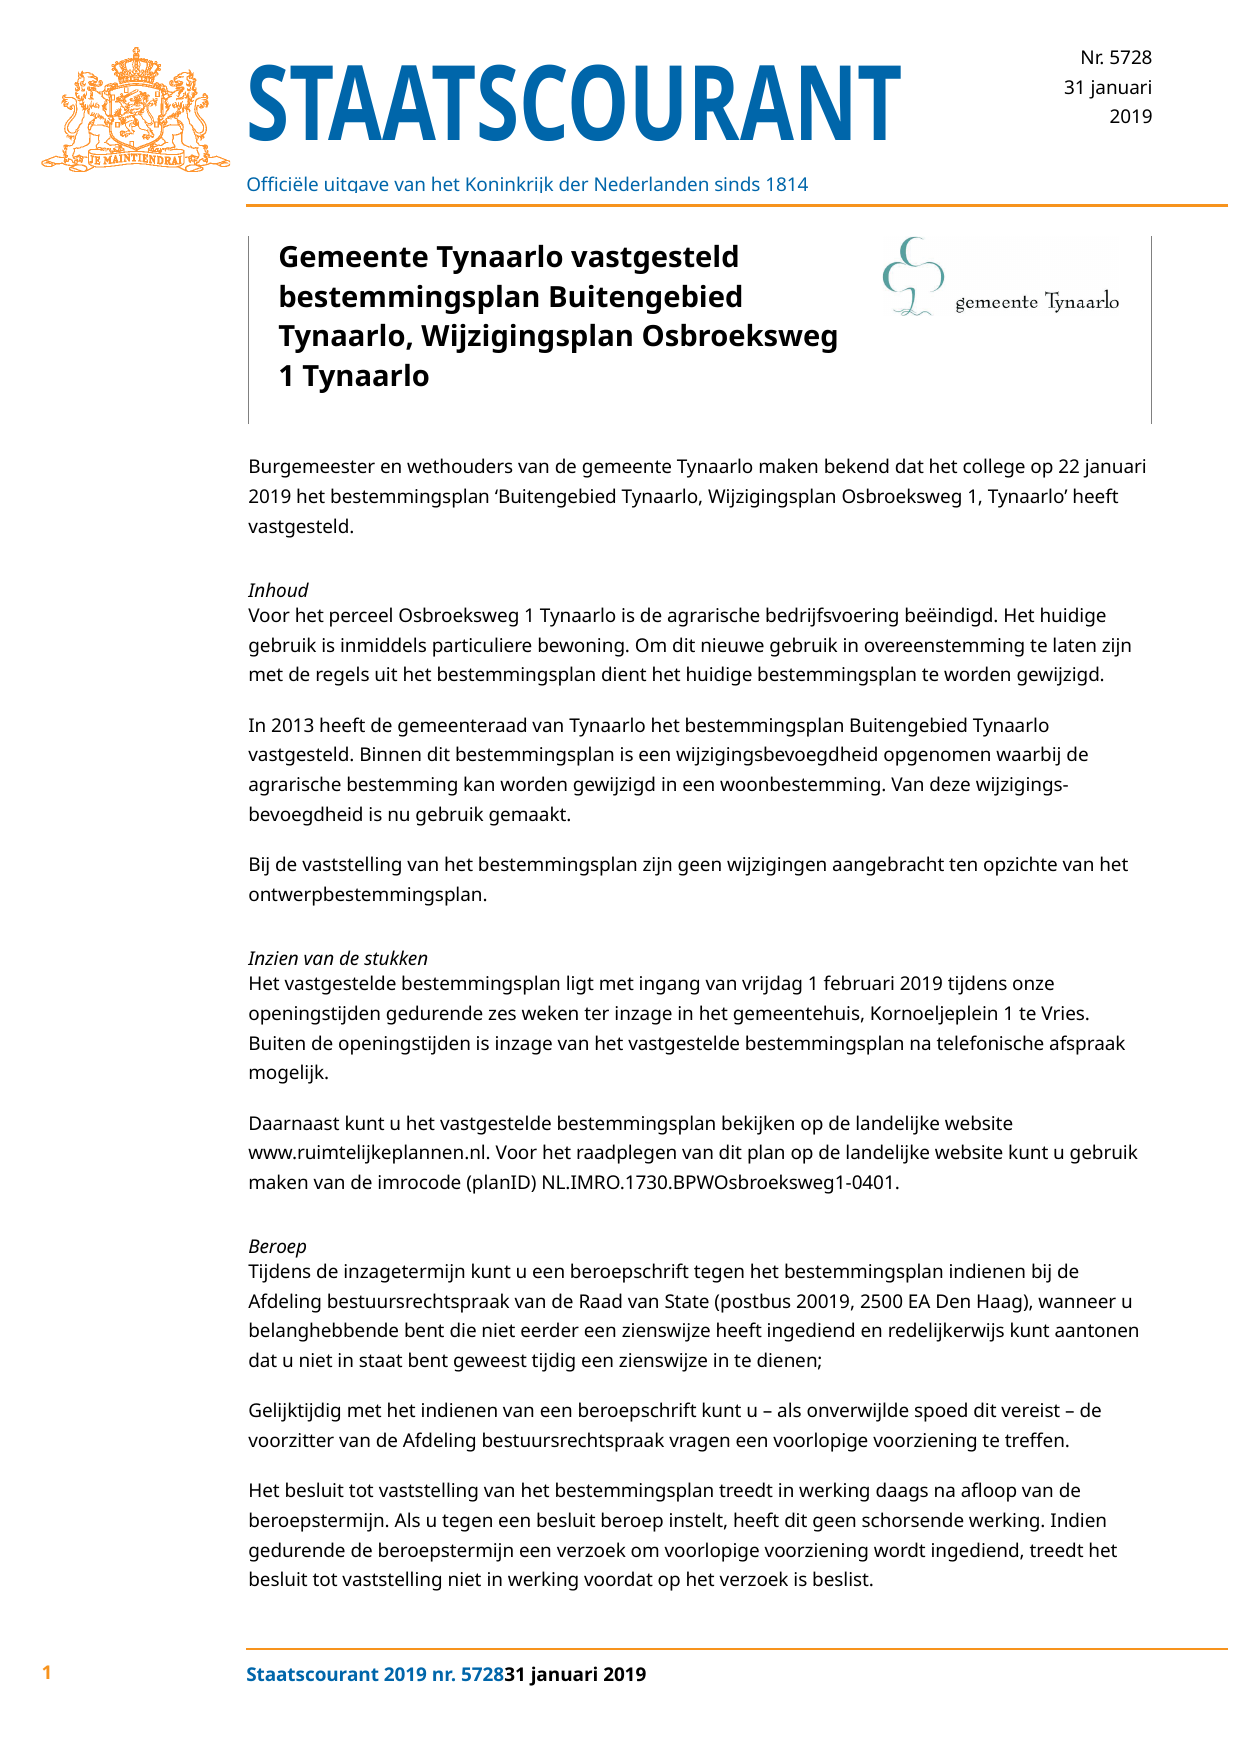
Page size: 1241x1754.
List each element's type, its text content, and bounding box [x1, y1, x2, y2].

text Inzien van de stukken [248, 945, 1152, 971]
text In 2013 heeft de gemeenteraad van Tynaarlo het bestemmingsplan Buitengebied Tynaarlo vastgesteld. Binnen dit bestemmingsplan is een wijzigingsbevoegdheid opgenomen waarbij de agrarische bestemming kan worden gewijzigd in een woonbestemming. Van deze wijzigings-bevoegdheid is nu gebruik gemaakt. [248, 712, 1152, 827]
text Burgemeester en wethouders van de gemeente Tynaarlo maken bekend dat het college op 22 januari 2019 het bestemmingsplan ‘Buitengebied Tynaarlo, Wijzigingsplan Osbroeksweg 1, Tynaarlo’ heeft vastgesteld. [248, 454, 1152, 538]
table_header [850, 236, 1151, 424]
text Het vastgestelde bestemmingsplan ligt met ingang van vrijdag 1 februari 2019 tijdens onze openingstijden gedurende zes weken ter inzage in het gemeentehuis, Kornoeljeplein 1 te Vries. Buiten de openingstijden is inzage van het vastgestelde bestemmingsplan na telefonische afspraak mogelijk. [248, 971, 1152, 1085]
text Het besluit tot vaststelling van het bestemmingsplan treedt in werking daags na afloop van de beroepstermijn. Als u tegen een besluit beroep instelt, heeft dit geen schorsende werking. Indien gedurende de beroepstermijn een verzoek om voorlopige voorziening wordt ingediend, treedt het besluit tot vaststelling niet in werking voordat op het verzoek is beslist. [248, 1478, 1152, 1592]
text Daarnaast kunt u het vastgestelde bestemmingsplan bekijken op de landelijke website www.ruimtelijkeplannen.nl. Voor het raadplegen van dit plan op de landelijke website kunt u gebruik maken van de imrocode (planID) NL.IMRO.1730.BPWOsbroeksweg1-0401. [248, 1110, 1152, 1194]
table_header Gemeente Tynaarlo vastgesteld bestemmingsplan Buitengebied Tynaarlo, Wijzigingsplan Osbroeksweg 1 Tynaarlo [249, 236, 850, 424]
text Bij de vaststelling van het bestemmingsplan zijn geen wijzigingen aangebracht ten opzichte van het ontwerpbestemmingsplan. [248, 851, 1152, 907]
text Beroep [248, 1233, 1152, 1258]
text Tijdens de inzagetermijn kunt u een beroepschrift tegen het bestemmingsplan indienen bij de Afdeling bestuursrechtspraak van de Raad van State (postbus 20019, 2500 EA Den Haag), wanneer u belanghebbende bent die niet eerder een zienswijze heeft ingediend en redelijkerwijs kunt aantonen dat u niet in staat bent geweest tijdig een zienswijze in te dienen; [248, 1258, 1152, 1373]
text Gelijktijdig met het indienen van een beroepschrift kunt u – als onverwijlde spoed dit vereist – de voorzitter van de Afdeling bestuursrechtspraak vragen een voorlopige voorziening te treffen. [248, 1398, 1152, 1453]
picture [41, 47, 231, 172]
text Inhoud [248, 577, 1152, 602]
text Voor het perceel Osbroeksweg 1 Tynaarlo is de agrarische bedrijfsvoering beëindigd. Het huidige gebruik is inmiddels particuliere bewoning. Om dit nieuwe gebruik in overeenstemming te laten zijn met de regels uit het bestemmingsplan dient het huidige bestemmingsplan te worden gewijzigd. [248, 602, 1152, 687]
picture [882, 236, 1119, 316]
